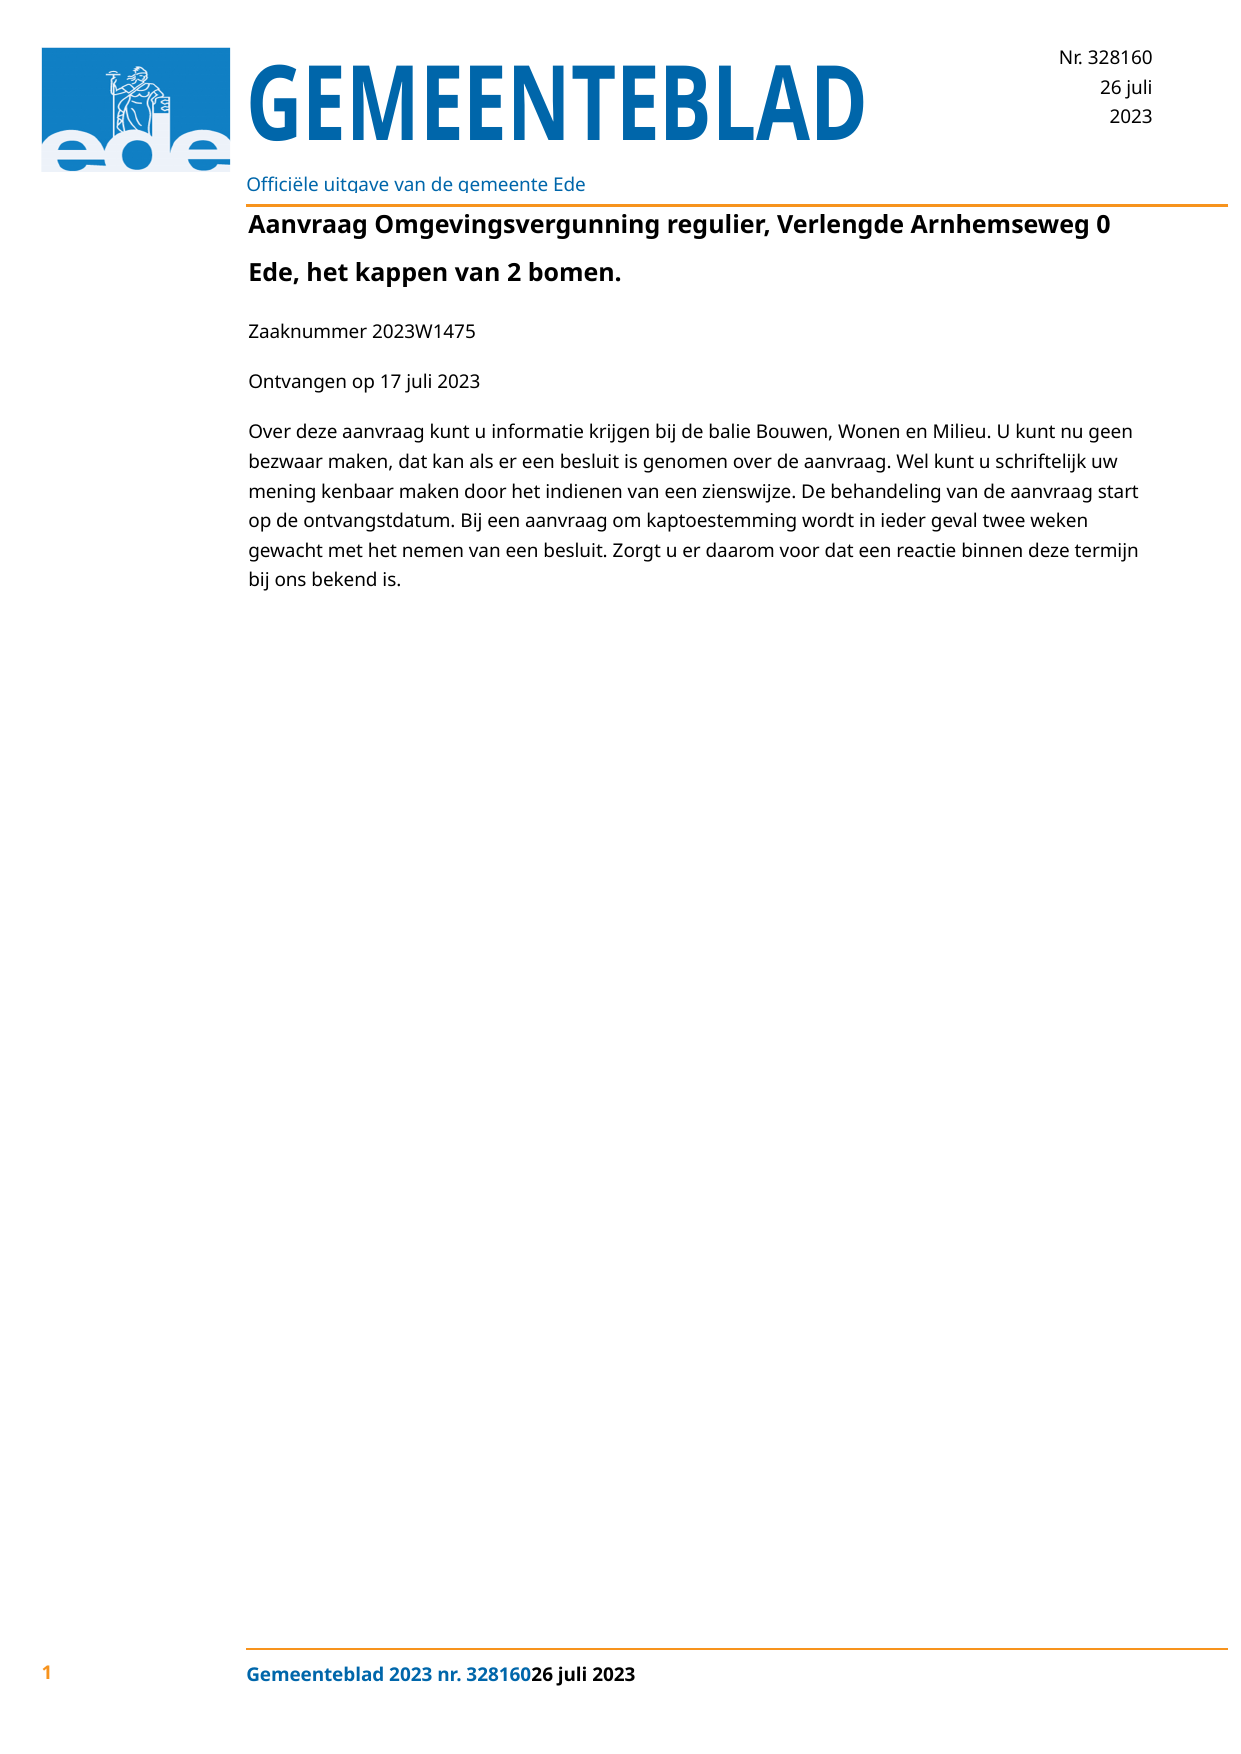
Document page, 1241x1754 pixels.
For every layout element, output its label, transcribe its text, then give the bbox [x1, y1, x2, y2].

text Over deze aanvraag kunt u informatie krijgen bij de balie Bouwen, Wonen en Milieu. U kunt nu geen bezwaar maken, dat kan als er een besluit is genomen over de aanvraag. Wel kunt u schriftelijk uw mening kenbaar maken door het indienen van een zienswijze. De behandeling van de aanvraag start op de ontvangstdatum. Bij een aanvraag om kaptoestemming wordt in ieder geval twee weken gewacht met het nemen van een besluit. Zorgt u er daarom voor dat een reactie binnen deze termijn bij ons bekend is. [248, 419, 1152, 592]
text Ontvangen op 17 juli 2023 [248, 368, 1152, 394]
text Aanvraag Omgevingsvergunning regulier, Verlengde Arnhemseweg 0 Ede, het kappen van 2 bomen. [248, 207, 1152, 288]
picture [41, 47, 231, 172]
text Zaaknummer 2023W1475 [248, 318, 1152, 344]
